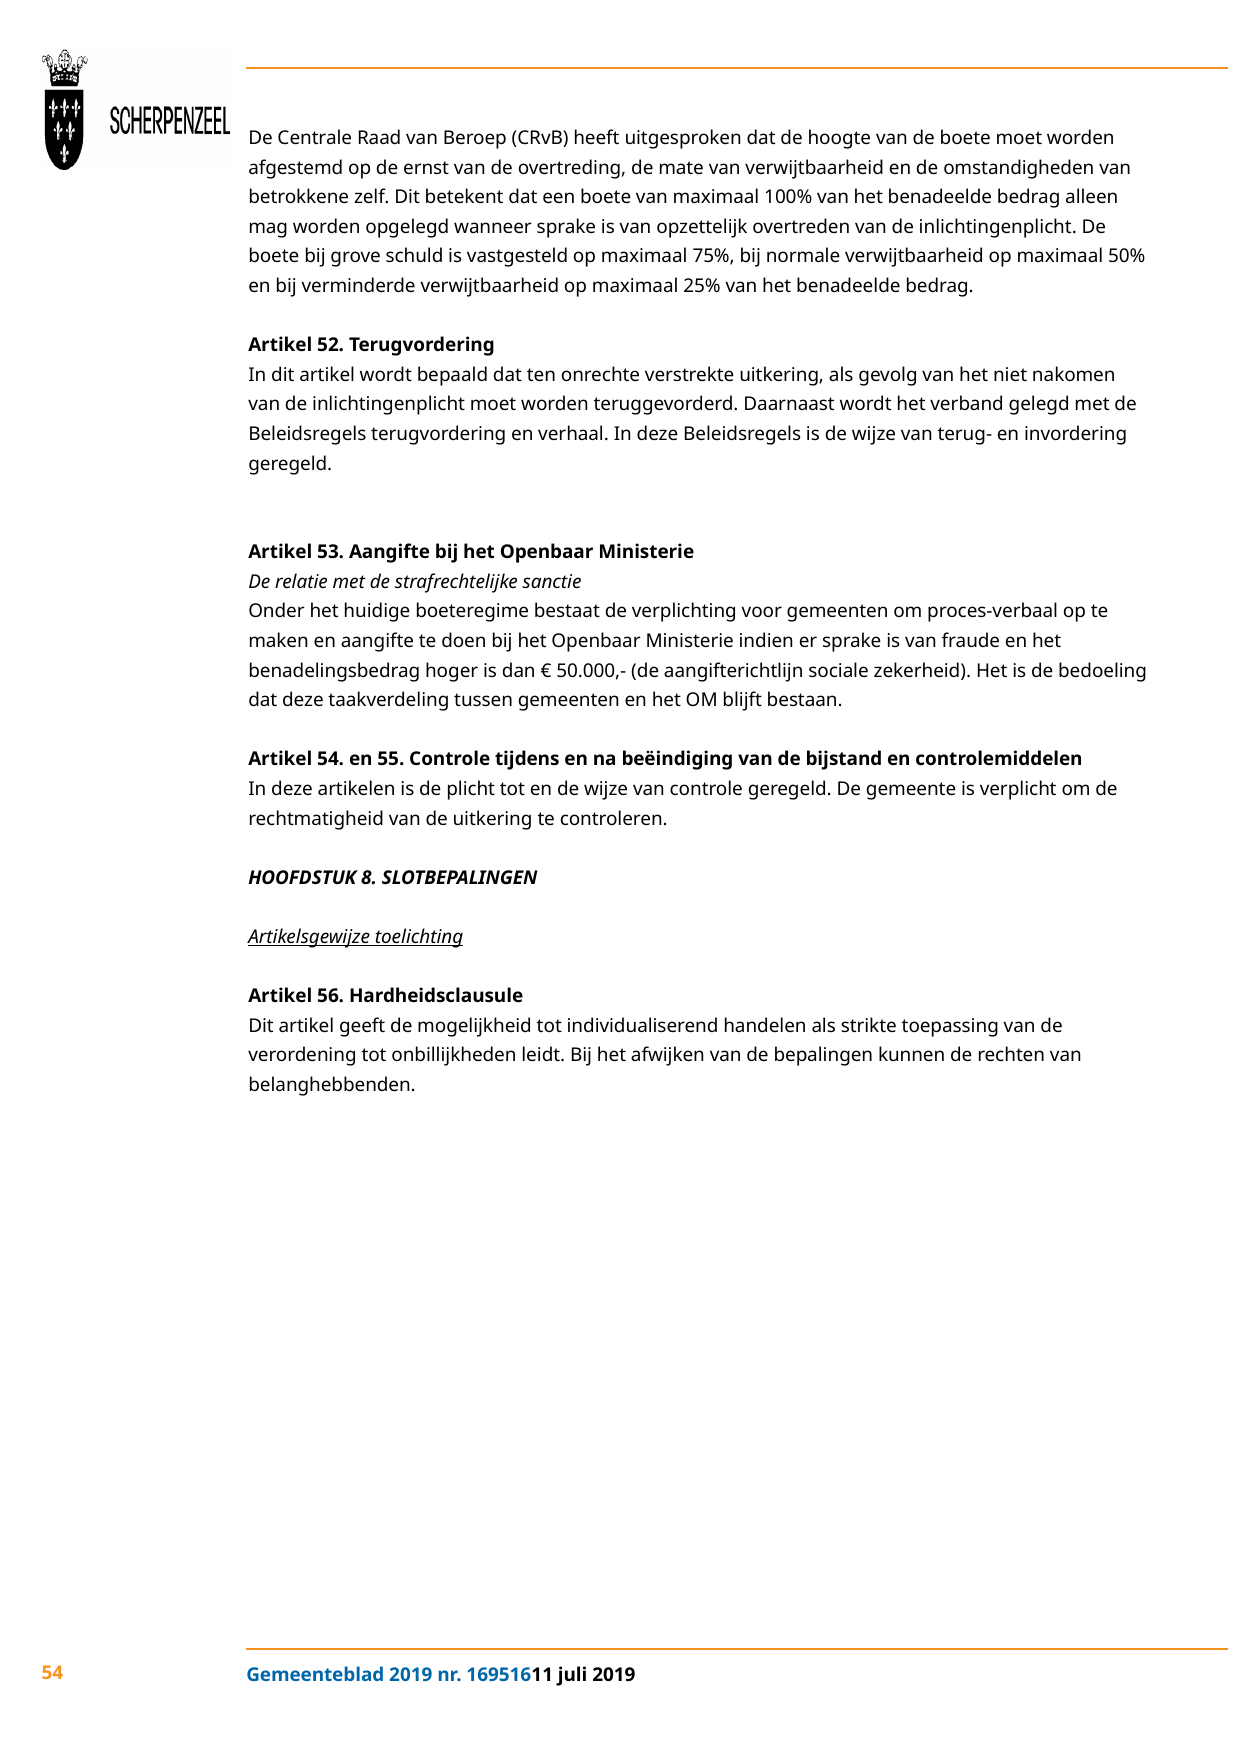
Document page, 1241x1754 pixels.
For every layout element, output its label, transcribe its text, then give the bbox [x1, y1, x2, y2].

text Artikelsgewijze toelichting [248, 923, 1152, 949]
text HOOFDSTUK 8. SLOTBEPALINGEN [248, 864, 1152, 890]
text De Centrale Raad van Beroep (CRvB) heeft uitgesproken dat de hoogte van de boete moet worden afgestemd op de ernst van de overtreding, de mate van verwijtbaarheid en de omstandigheden van betrokkene zelf. Dit betekent dat een boete van maximaal 100% van het benadeelde bedrag alleen mag worden opgelegd wanneer sprake is van opzettelijk overtreden van de inlichtingenplicht. De boete bij grove schuld is vastgesteld op maximaal 75%, bij normale verwijtbaarheid op maximaal 50% en bij verminderde verwijtbaarheid op maximaal 25% van het benadeelde bedrag. [248, 124, 1152, 298]
text In deze artikelen is de plicht tot en de wijze van controle geregeld. De gemeente is verplicht om de rechtmatigheid van de uitkering te controleren. [248, 775, 1152, 831]
text Onder het huidige boeteregime bestaat de verplichting voor gemeenten om proces-verbaal op te maken en aangifte te doen bij het Openbaar Ministerie indien er sprake is van fraude en het benadelingsbedrag hoger is dan € 50.000,- (de aangifterichtlijn sociale zekerheid). Het is de bedoeling dat deze taakverdeling tussen gemeenten en het OM blijft bestaan. [248, 598, 1152, 712]
text De relatie met de strafrechtelijke sanctie [248, 568, 1152, 594]
text Dit artikel geeft de mogelijkheid tot individualiserend handelen als strikte toepassing van de verordening tot onbillijkheden leidt. Bij het afwijken van de bepalingen kunnen de rechten van belanghebbenden. [248, 1012, 1152, 1097]
picture [41, 47, 231, 172]
text Artikel 52. Terugvordering [248, 331, 1152, 357]
text Artikel 53. Aangifte bij het Openbaar Ministerie [248, 538, 1152, 564]
text In dit artikel wordt bepaald dat ten onrechte verstrekte uitkering, als gevolg van het niet nakomen van de inlichtingenplicht moet worden teruggevorderd. Daarnaast wordt het verband gelegd met de Beleidsregels terugvordering en verhaal. In deze Beleidsregels is de wijze van terug- en invordering geregeld. [248, 361, 1152, 476]
text Artikel 56. Hardheidsclausule [248, 982, 1152, 1008]
text Artikel 54. en 55. Controle tijdens en na beëindiging van de bijstand en controlemiddelen [248, 746, 1152, 771]
